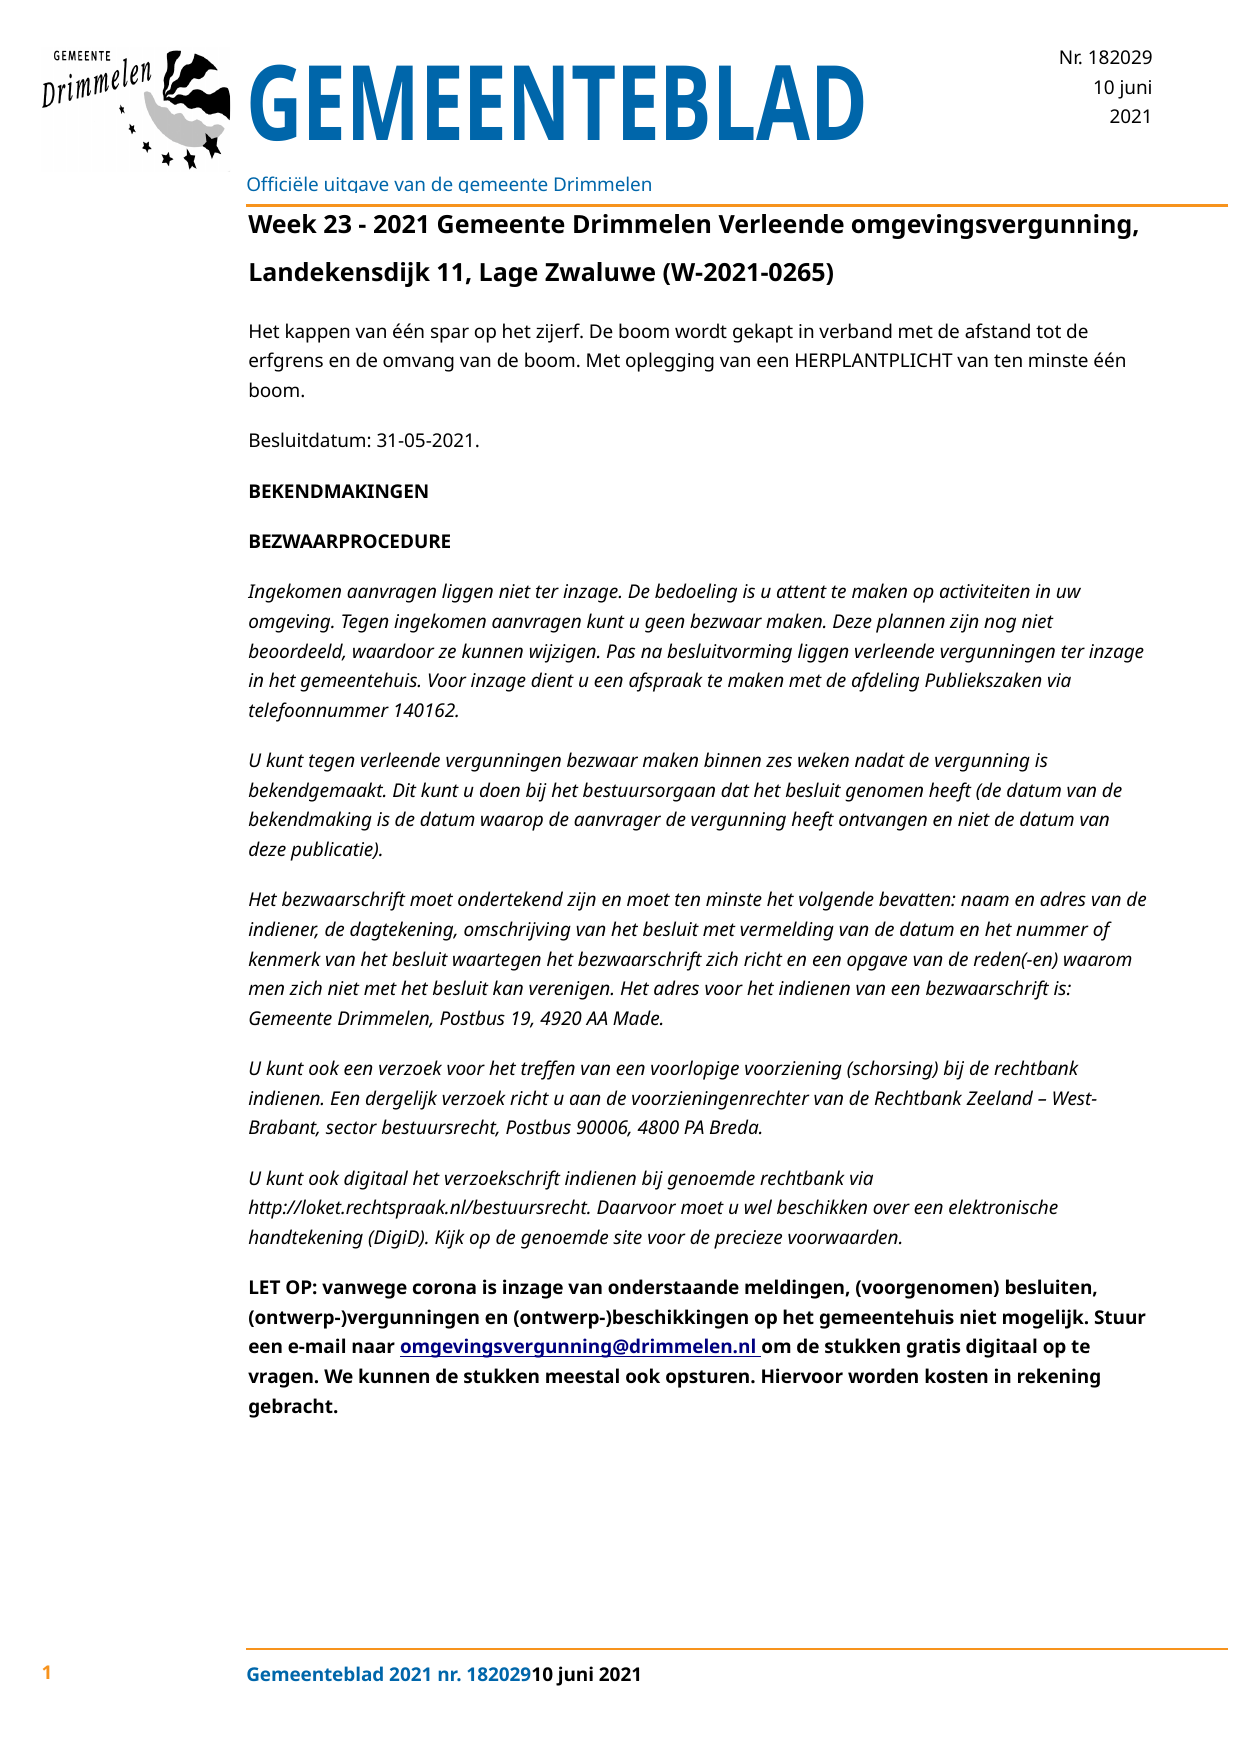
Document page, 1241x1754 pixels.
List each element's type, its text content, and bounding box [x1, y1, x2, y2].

picture [41, 47, 231, 172]
text Week 23 - 2021 Gemeente Drimmelen Verleende omgevingsvergunning, Landekensdijk 11, Lage Zwaluwe (W-2021-0265) [248, 207, 1152, 288]
text Het bezwaarschrift moet ondertekend zijn en moet ten minste het volgende bevatten: naam en adres van de indiener, de dagtekening, omschrijving van het besluit met vermelding van de datum en het nummer of kenmerk van het besluit waartegen het bezwaarschrift zich richt en een opgave van de reden(-en) waarom men zich niet met het besluit kan verenigen. Het adres voor het indienen van een bezwaarschrift is: Gemeente Drimmelen, Postbus 19, 4920 AA Made. [248, 887, 1152, 1031]
text Het kappen van één spar op het zijerf. De boom wordt gekapt in verband met de afstand tot de erfgrens en de omvang van de boom. Met oplegging van een HERPLANTPLICHT van ten minste één boom. [248, 318, 1152, 403]
text Besluitdatum: 31-05-2021. [248, 427, 1152, 453]
text BEKENDMAKINGEN [248, 478, 1152, 504]
text U kunt ook een verzoek voor het treffen van een voorlopige voorziening (schorsing) bij de rechtbank indienen. Een dergelijk verzoek richt u aan de voorzieningenrechter van de Rechtbank Zeeland – West-Brabant, sector bestuursrecht, Postbus 90006, 4800 PA Breda. [248, 1055, 1152, 1140]
text U kunt ook digitaal het verzoekschrift indienen bij genoemde rechtbank via http://loket.rechtspraak.nl/bestuursrecht. Daarvoor moet u wel beschikken over een elektronische handtekening (DigiD). Kijk op de genoemde site voor de precieze voorwaarden. [248, 1165, 1152, 1250]
text LET OP: vanwege corona is inzage van onderstaande meldingen, (voorgenomen) besluiten, (ontwerp-)vergunningen en (ontwerp-)beschikkingen op het gemeentehuis niet mogelijk. Stuur een e-mail naar omgevingsvergunning@drimmelen.nl om de stukken gratis digitaal op te vragen. We kunnen de stukken meestal ook opsturen. Hiervoor worden kosten in rekening gebracht. [248, 1274, 1152, 1419]
text U kunt tegen verleende vergunningen bezwaar maken binnen zes weken nadat de vergunning is bekendgemaakt. Dit kunt u doen bij het bestuursorgaan dat het besluit genomen heeft (de datum van de bekendmaking is de datum waarop de aanvrager de vergunning heeft ontvangen en niet de datum van deze publicatie). [248, 747, 1152, 862]
text Ingekomen aanvragen liggen niet ter inzage. De bedoeling is u attent te maken op activiteiten in uw omgeving. Tegen ingekomen aanvragen kunt u geen bezwaar maken. Deze plannen zijn nog niet beoordeeld, waardoor ze kunnen wijzigen. Pas na besluitvorming liggen verleende vergunningen ter inzage in het gemeentehuis. Voor inzage dient u een afspraak te maken met de afdeling Publiekszaken via telefoonnummer 140162. [248, 579, 1152, 723]
text BEZWAARPROCEDURE [248, 528, 1152, 554]
